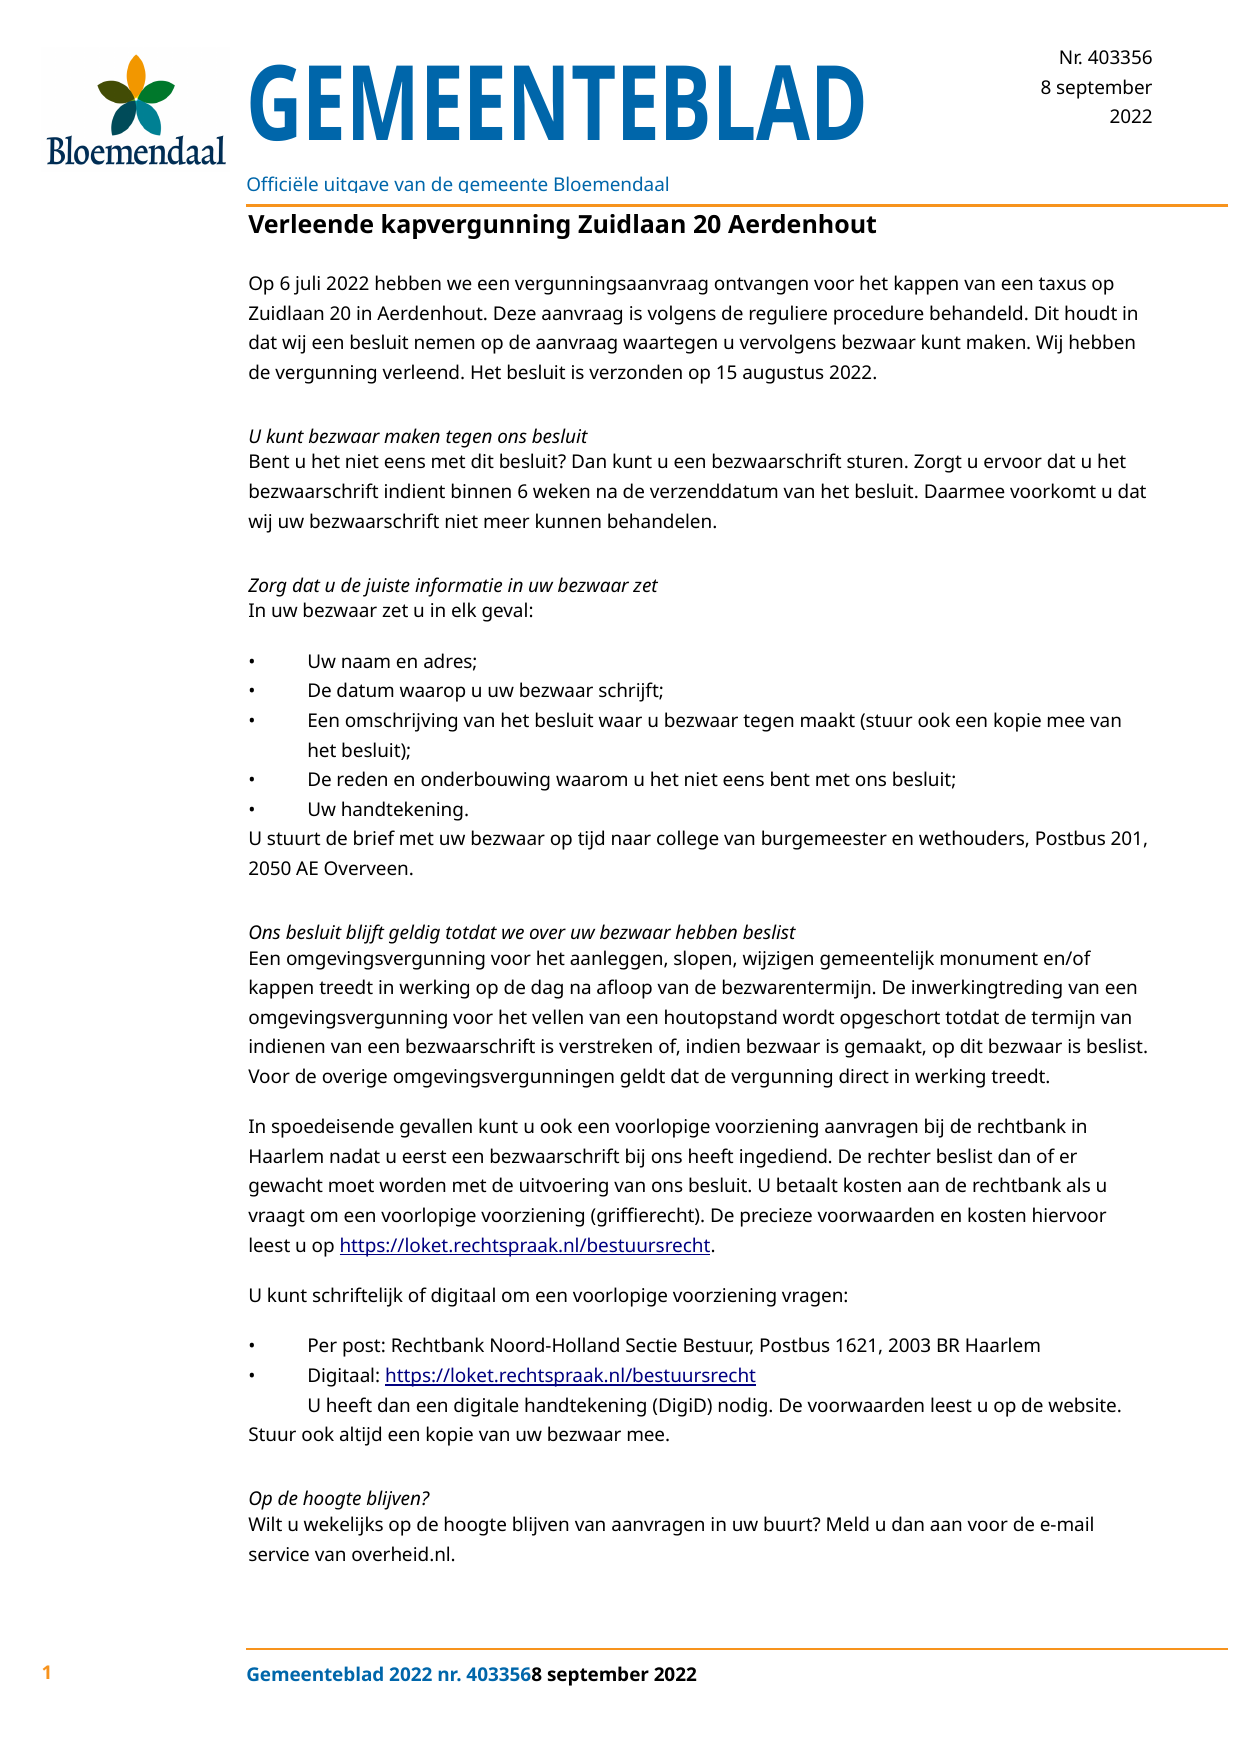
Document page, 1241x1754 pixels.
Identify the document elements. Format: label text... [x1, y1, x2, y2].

text Ons besluit blijft geldig totdat we over uw bezwaar hebben beslist [248, 919, 1152, 945]
text Op 6 juli 2022 hebben we een vergunningsaanvraag ontvangen voor het kappen van een taxus op Zuidlaan 20 in Aerdenhout. Deze aanvraag is volgens de reguliere procedure behandeld. Dit houdt in dat wij een besluit nemen op de aanvraag waartegen u vervolgens bezwaar kunt maken. Wij hebben de vergunning verleend. Het besluit is verzonden op 15 augustus 2022. [248, 270, 1152, 385]
list De datum waarop u uw bezwaar schrijft; [248, 678, 1152, 703]
text Verleende kapvergunning Zuidlaan 20 Aerdenhout [248, 207, 1152, 241]
picture [41, 47, 231, 172]
list Uw handtekening. [248, 796, 1152, 822]
list Digitaal: https://loket.rechtspraak.nl/bestuursrecht [248, 1362, 1152, 1388]
text U kunt bezwaar maken tegen ons besluit [248, 423, 1152, 449]
list De reden en onderbouwing waarom u het niet eens bent met ons besluit; [248, 766, 1152, 792]
list U heeft dan een digitale handtekening (DigiD) nodig. De voorwaarden leest u op de website. [248, 1392, 1152, 1418]
text In spoedeisende gevallen kunt u ook een voorlopige voorziening aanvragen bij de rechtbank in Haarlem nadat u eerst een bezwaarschrift bij ons heeft ingediend. De rechter beslist dan of er gewacht moet worden met de uitvoering van ons besluit. U betaalt kosten aan de rechtbank als u vraagt om een voorlopige voorziening (griffierecht). De precieze voorwaarden en kosten hiervoor leest u op https://loket.rechtspraak.nl/bestuursrecht. [248, 1113, 1152, 1258]
list Een omschrijving van het besluit waar u bezwaar tegen maakt (stuur ook een kopie mee van het besluit); [248, 707, 1152, 762]
text Wilt u wekelijks op de hoogte blijven van aanvragen in uw buurt? Meld u dan aan voor de e-mail service van overheid.nl. [248, 1511, 1152, 1566]
text Bent u het niet eens met dit besluit? Dan kunt u een bezwaarschrift sturen. Zorgt u ervoor dat u het bezwaarschrift indient binnen 6 weken na de verzenddatum van het besluit. Daarmee voorkomt u dat wij uw bezwaarschrift niet meer kunnen behandelen. [248, 449, 1152, 534]
list Per post: Rechtbank Noord-Holland Sectie Bestuur, Postbus 1621, 2003 BR Haarlem [248, 1333, 1152, 1358]
text Op de hoogte blijven? [248, 1485, 1152, 1511]
list Uw naam en adres; [248, 648, 1152, 674]
text Zorg dat u de juiste informatie in uw bezwaar zet [248, 572, 1152, 598]
text U stuurt de brief met uw bezwaar op tijd naar college van burgemeester en wethouders, Postbus 201, 2050 AE Overveen. [248, 826, 1152, 881]
text U kunt schriftelijk of digitaal om een voorlopige voorziening vragen: [248, 1282, 1152, 1308]
text In uw bezwaar zet u in elk geval: [248, 598, 1152, 623]
text Stuur ook altijd een kopie van uw bezwaar mee. [248, 1421, 1152, 1447]
text Een omgevingsvergunning voor het aanleggen, slopen, wijzigen gemeentelijk monument en/of kappen treedt in werking op de dag na afloop van de bezwarentermijn. De inwerkingtreding van een omgevingsvergunning voor het vellen van een houtopstand wordt opgeschort totdat de termijn van indienen van een bezwaarschrift is verstreken of, indien bezwaar is gemaakt, op dit bezwaar is beslist. Voor de overige omgevingsvergunningen geldt dat de vergunning direct in werking treedt. [248, 945, 1152, 1089]
